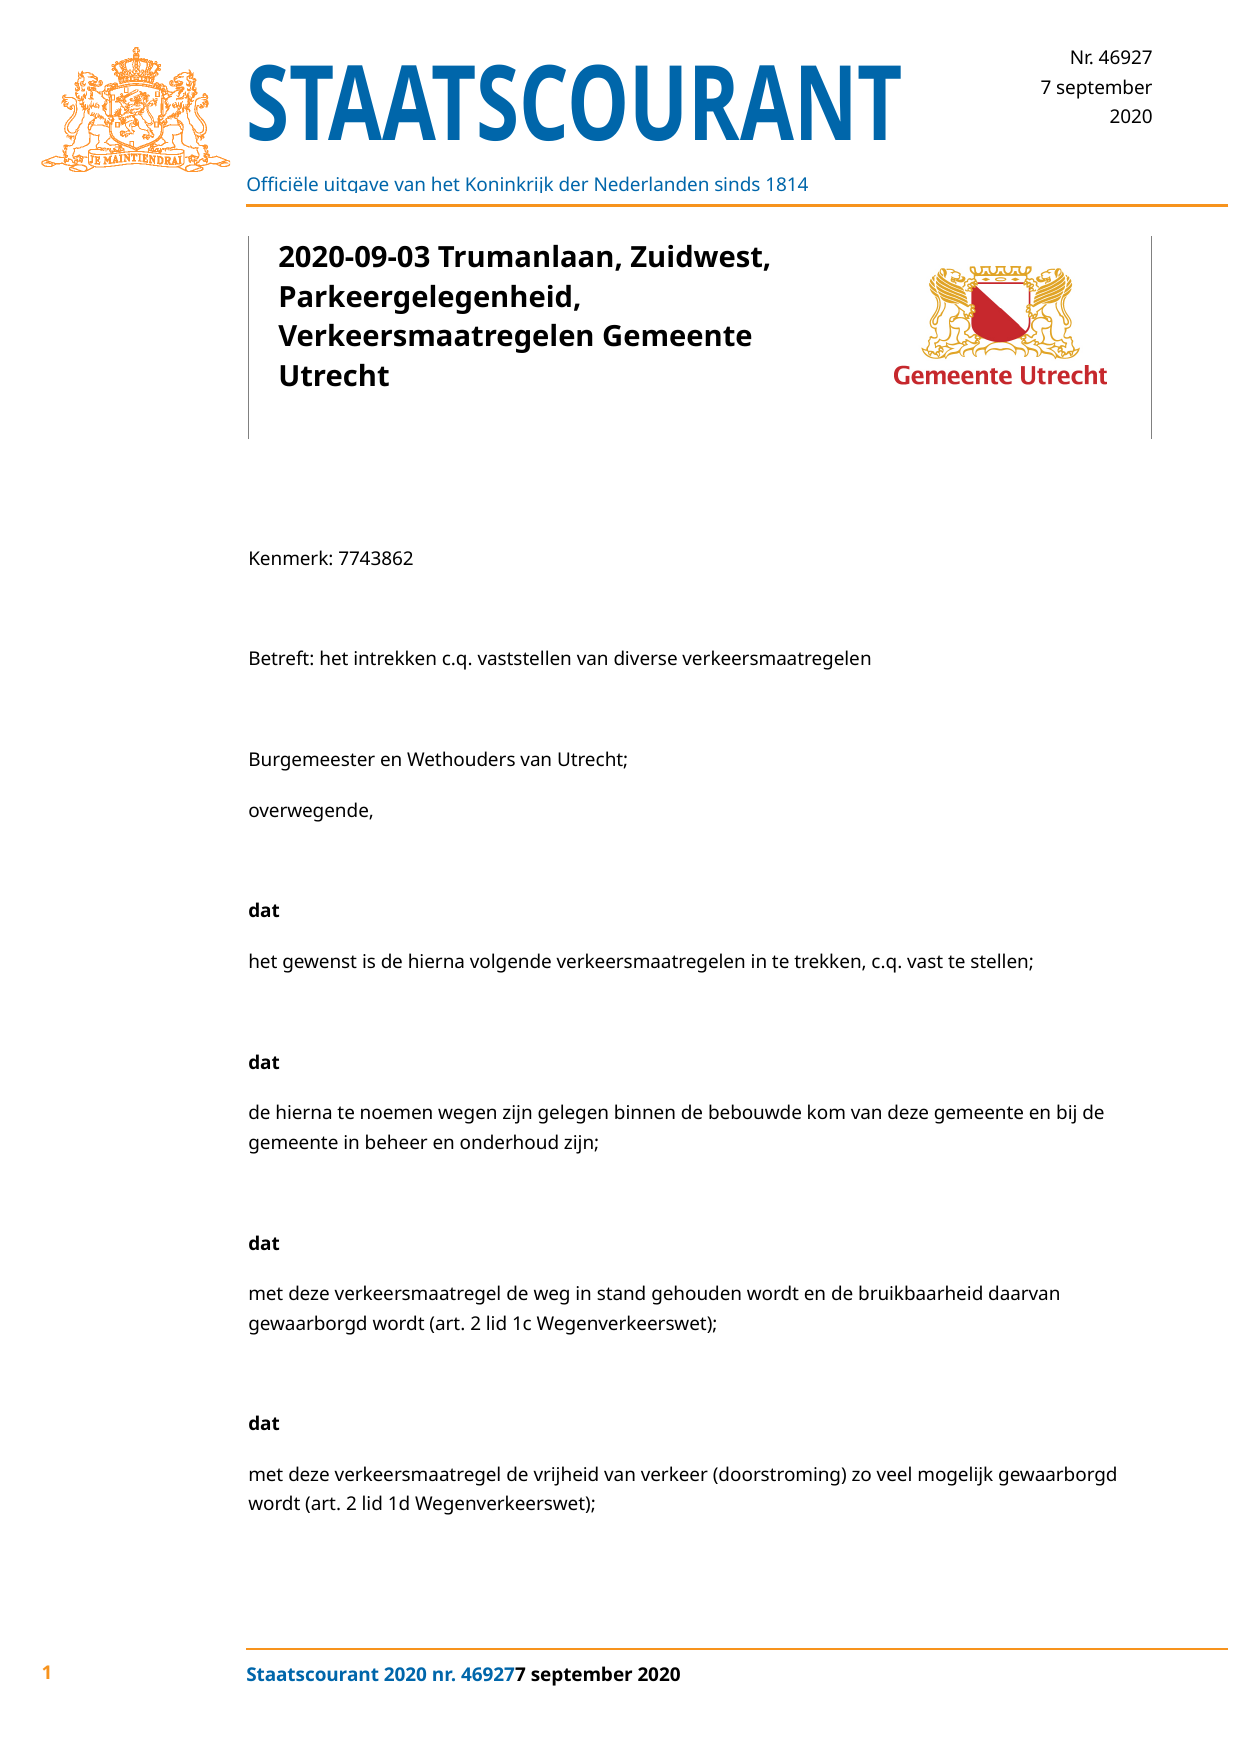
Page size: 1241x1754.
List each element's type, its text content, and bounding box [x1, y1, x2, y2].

text de hierna te noemen wegen zijn gelegen binnen de bebouwde kom van deze gemeente en bij de gemeente in beheer en onderhoud zijn; [248, 1099, 1152, 1155]
text met deze verkeersmaatregel de vrijheid van verkeer (doorstroming) zo veel mogelijk gewaarborgd wordt (art. 2 lid 1d Wegenverkeerswet); [248, 1461, 1152, 1516]
text het gewenst is de hierna volgende verkeersmaatregelen in te trekken, c.q. vast te stellen; [248, 948, 1152, 974]
picture [41, 47, 231, 172]
text met deze verkeersmaatregel de weg in stand gehouden wordt en de bruikbaarheid daarvan gewaarborgd wordt (art. 2 lid 1c Wegenverkeerswet); [248, 1280, 1152, 1336]
table_header [850, 236, 882, 413]
picture [882, 236, 1119, 414]
text dat [248, 1230, 1152, 1256]
table_header [1119, 236, 1151, 413]
table_header [850, 414, 1151, 439]
text overwegende, [248, 797, 1152, 823]
text dat [248, 1411, 1152, 1436]
text Kenmerk: 7743862 [248, 545, 1152, 571]
text dat [248, 1049, 1152, 1075]
text Betreft: het intrekken c.q. vaststellen van diverse verkeersmaatregelen [248, 646, 1152, 671]
table_header 2020-09-03 Trumanlaan, Zuidwest, Parkeergelegenheid, Verkeersmaatregelen Gemeente Utrecht [249, 236, 850, 439]
text Burgemeester en Wethouders van Utrecht; [248, 746, 1152, 772]
text dat [248, 898, 1152, 923]
